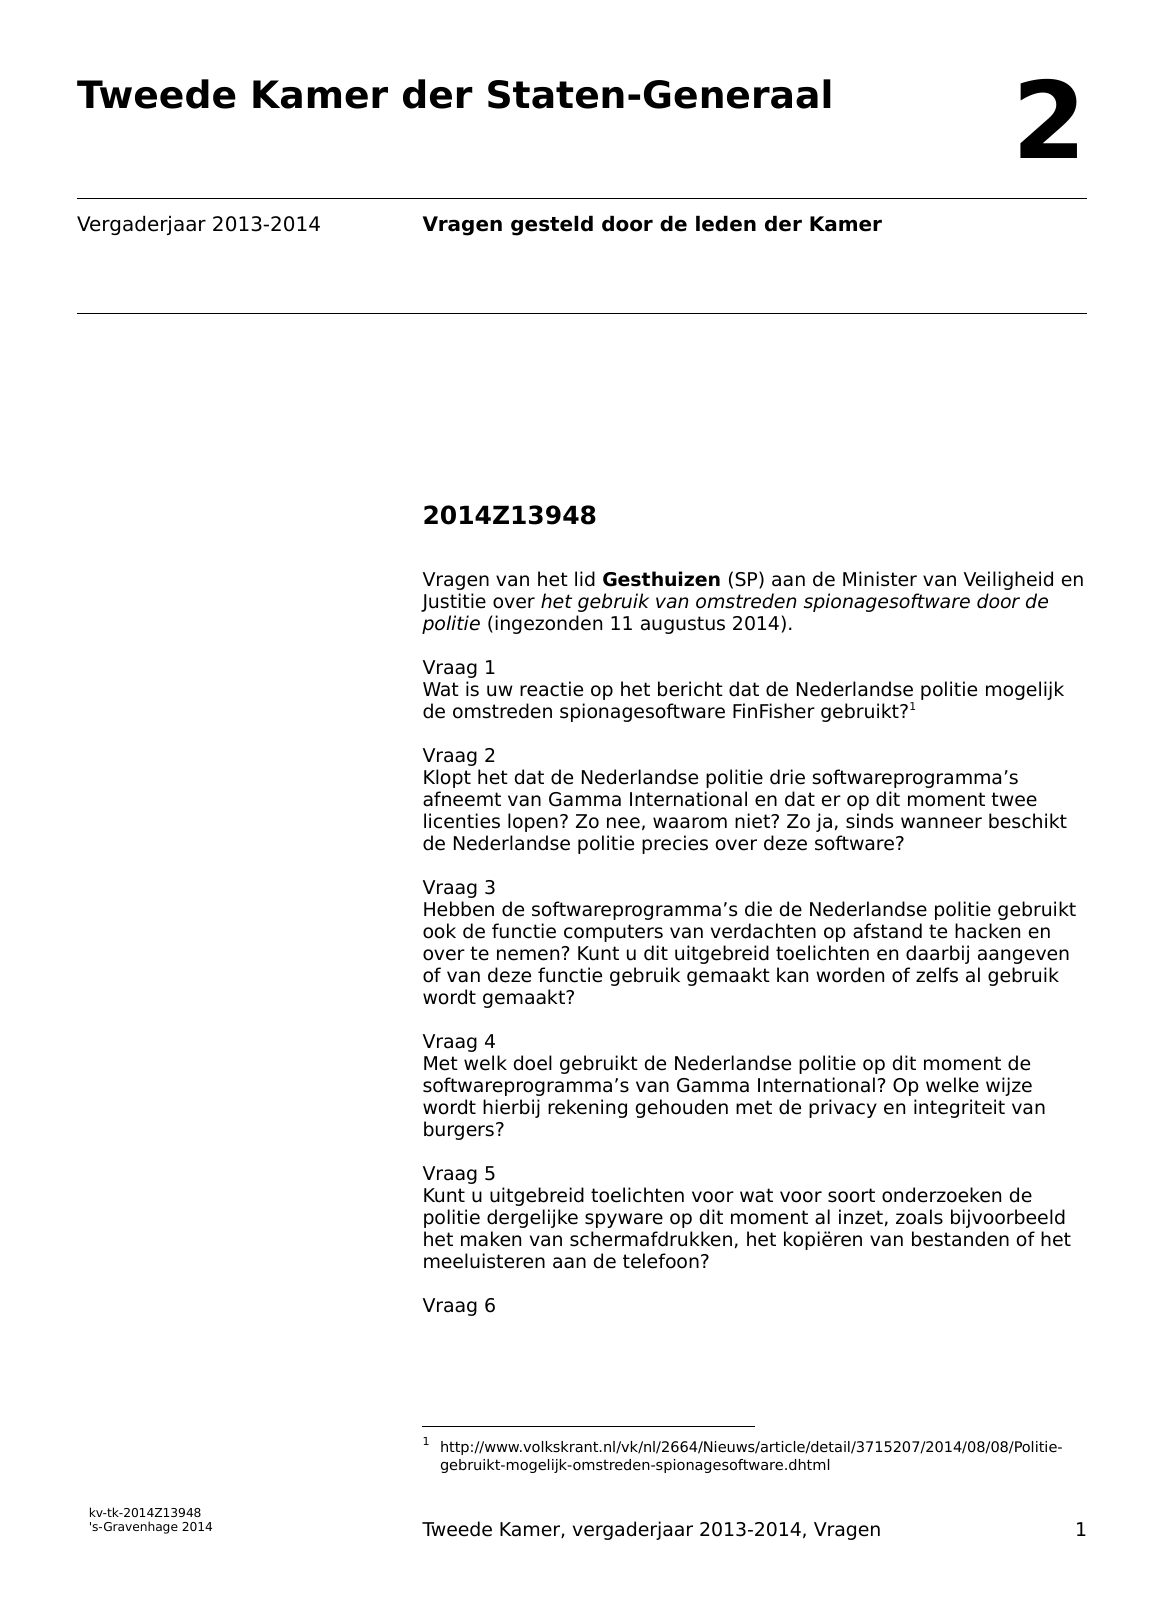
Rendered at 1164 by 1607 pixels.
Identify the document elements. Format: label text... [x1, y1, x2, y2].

text http://www.volkskrant.nl/vk/nl/2664/Nieuws/article/detail/3715207/2014/08/08/Politie-gebruikt-mogelijk-omstreden-spionagesoftware.dhtml [422, 1435, 1087, 1474]
text Klopt het dat de Nederlandse politie drie softwareprogramma’s afneemt van Gamma International en dat er op dit moment twee licenties lopen? Zo nee, waarom niet? Zo ja, sinds wanneer beschikt de Nederlandse politie precies over deze software? [422, 767, 1087, 855]
text Vragen van het lid Gesthuizen (SP) aan de Minister van Veiligheid en Justitie over het gebruik van omstreden spionagesoftware door de politie (ingezonden 11 augustus 2014). [422, 569, 1087, 635]
text Met welk doel gebruikt de Nederlandse politie op dit moment de softwareprogramma’s van Gamma International? Op welke wijze wordt hierbij rekening gehouden met de privacy en integriteit van burgers? [422, 1053, 1087, 1141]
text kv-tk-2014Z13948 [88, 1506, 323, 1520]
text Wat is uw reactie op het bericht dat de Nederlandse politie mogelijk de omstreden spionagesoftware FinFisher gebruikt? [422, 679, 1087, 723]
text Vraag 5 [422, 1163, 1087, 1185]
text 2014Z13948 [422, 501, 1087, 531]
text Hebben de softwareprogramma’s die de Nederlandse politie gebruikt ook de functie computers van verdachten op afstand te hacken en over te nemen? Kunt u dit uitgebreid toelichten en daarbij aangeven of van deze functie gebruik gemaakt kan worden of zelfs al gebruik wordt gemaakt? [422, 899, 1087, 1009]
table_cell Vragen gesteld door de leden der Kamer [422, 199, 1087, 313]
table_header Tweede Kamer der Staten-Generaal [77, 59, 886, 198]
text Vraag 6 [422, 1295, 1087, 1317]
table_cell Vergaderjaar 2013-2014 [77, 199, 422, 313]
text Vraag 1 [422, 657, 1087, 679]
text Vraag 4 [422, 1031, 1087, 1053]
text Vraag 2 [422, 745, 1087, 767]
table_header 2 [886, 59, 1087, 198]
text 's-Gravenhage 2014 [88, 1520, 323, 1534]
text Kunt u uitgebreid toelichten voor wat voor soort onderzoeken de politie dergelijke spyware op dit moment al inzet, zoals bijvoorbeeld het maken van schermafdrukken, het kopiëren van bestanden of het meeluisteren aan de telefoon? [422, 1185, 1087, 1273]
text Vraag 3 [422, 877, 1087, 899]
